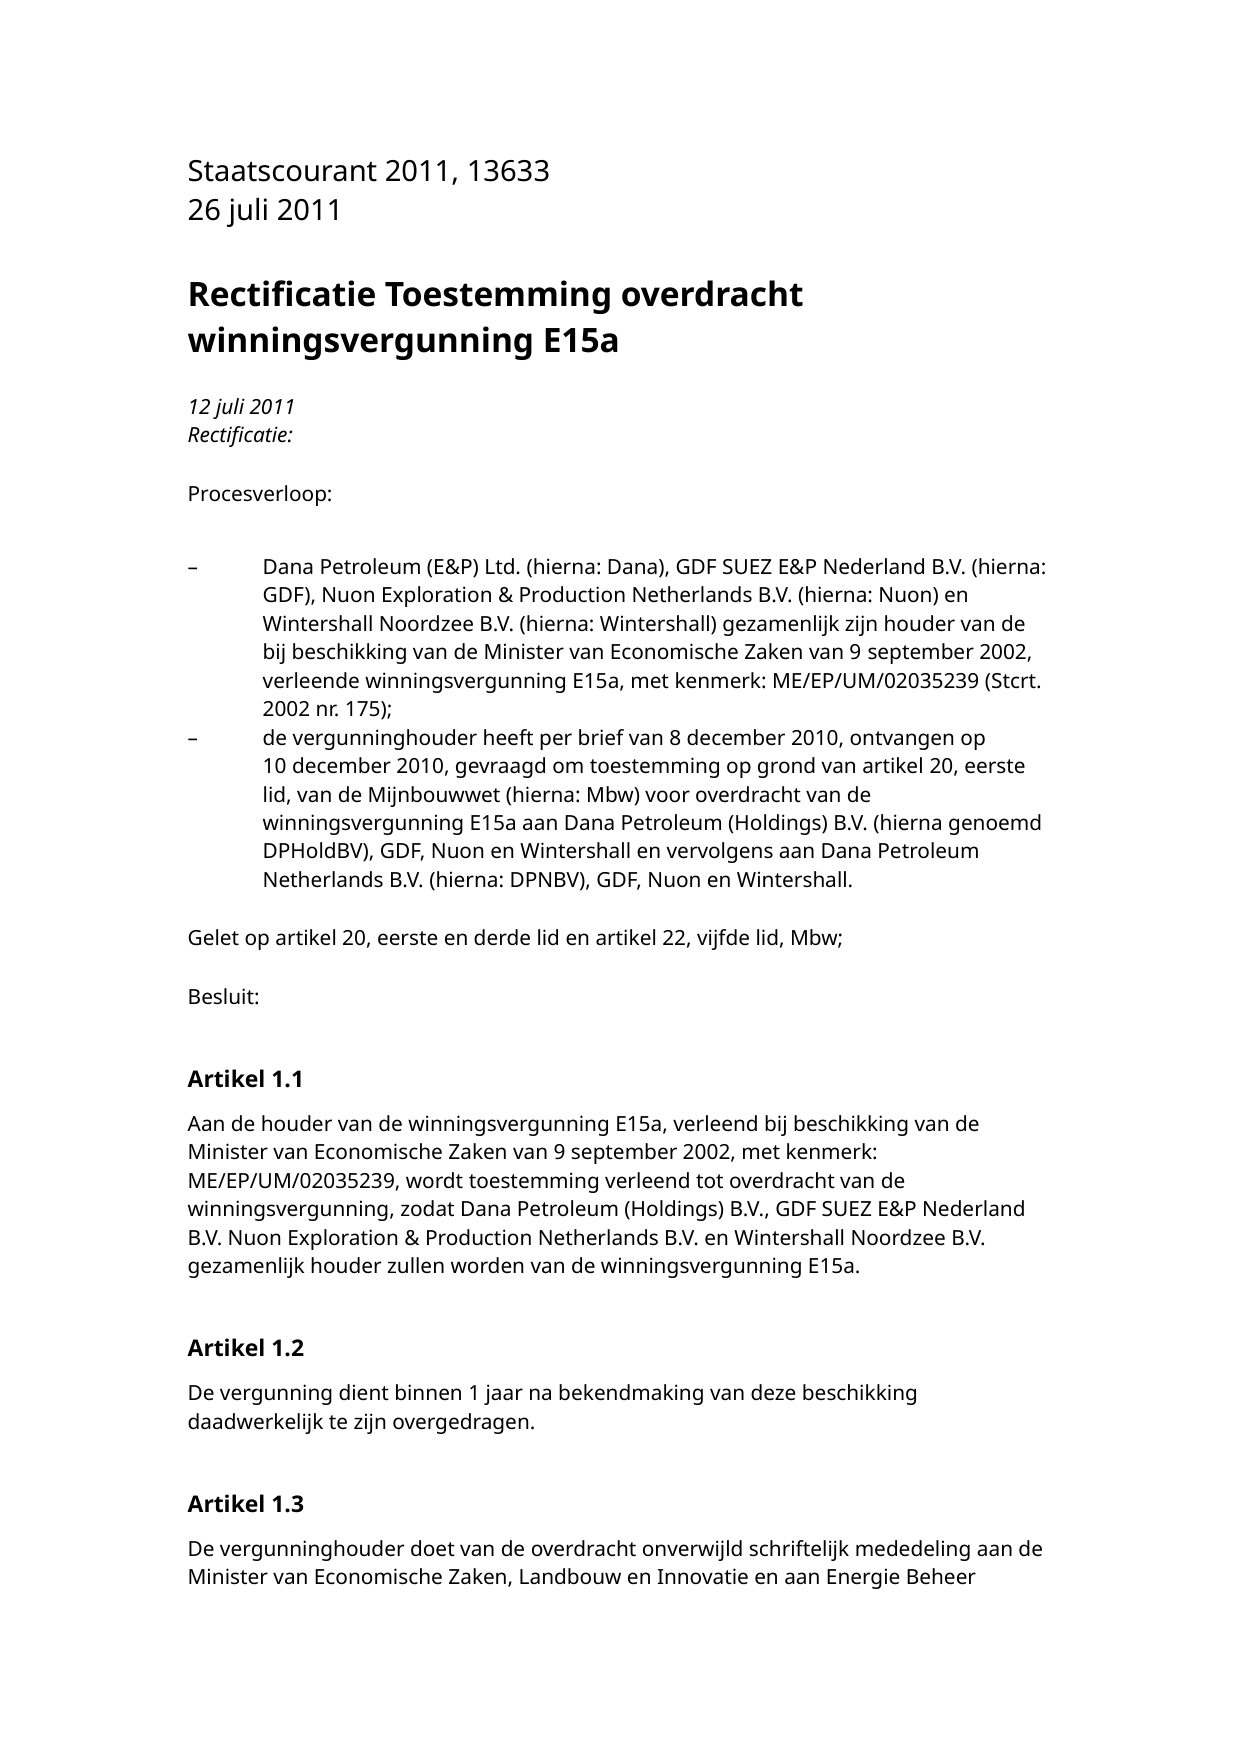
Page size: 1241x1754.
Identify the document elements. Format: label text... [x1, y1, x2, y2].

text 12 juli 2011 [187, 392, 1053, 420]
text Aan de houder van de winningsvergunning E15a, verleend bij beschikking van de Minister van Economische Zaken van 9 september 2002, met kenmerk: ME/EP/UM/02035239, wordt toestemming verleend tot overdracht van de winningsvergunning, zodat Dana Petroleum (Holdings) B.V., GDF SUEZ E&P Nederland B.V. Nuon Exploration & Production Netherlands B.V. en Wintershall Noordzee B.V. gezamenlijk houder zullen worden van de winningsvergunning E15a. [187, 1109, 1053, 1280]
text De vergunninghouder doet van de overdracht onverwijld schriftelijk mededeling aan de Minister van Economische Zaken, Landbouw en Innovatie en aan Energie Beheer [187, 1534, 1053, 1591]
text Procesverloop: [187, 479, 1053, 507]
text Besluit: [187, 982, 1053, 1010]
text Gelet op artikel 20, eerste en derde lid en artikel 22, vijfde lid, Mbw; [187, 923, 1053, 952]
text Rectificatie: [187, 420, 1053, 449]
list Dana Petroleum (E&P) Ltd. (hierna: Dana), GDF SUEZ E&P Nederland B.V. (hierna: GDF), Nuon Exploration & Production Netherlands B.V. (hierna: Nuon) en Wintershall Noordzee B.V. (hierna: Wintershall) gezamenlijk zijn houder van de bij beschikking van de Minister van Economische Zaken van 9 september 2002, verleende winningsvergunning E15a, met kenmerk: ME/EP/UM/02035239 (Stcrt. 2002 nr. 175); [187, 552, 1053, 723]
text 26 juli 2011 [187, 190, 1053, 229]
text Staatscourant 2011, 13633 [187, 150, 1053, 190]
subtitle Artikel 1.2 [187, 1332, 1053, 1363]
text De vergunning dient binnen 1 jaar na bekendmaking van deze beschikking daadwerkelijk te zijn overgedragen. [187, 1378, 1053, 1435]
subtitle Artikel 1.1 [187, 1063, 1053, 1094]
subtitle Artikel 1.3 [187, 1488, 1053, 1519]
list de vergunninghouder heeft per brief van 8 december 2010, ontvangen op 10 december 2010, gevraagd om toestemming op grond van artikel 20, eerste lid, van de Mijnbouwwet (hierna: Mbw) voor overdracht van de winningsvergunning E15a aan Dana Petroleum (Holdings) B.V. (hierna genoemd DPHoldBV), GDF, Nuon en Wintershall en vervolgens aan Dana Petroleum Netherlands B.V. (hierna: DPNBV), GDF, Nuon en Wintershall. [187, 723, 1053, 893]
subtitle Rectificatie Toestemming overdracht winningsvergunning E15a [187, 271, 1053, 362]
